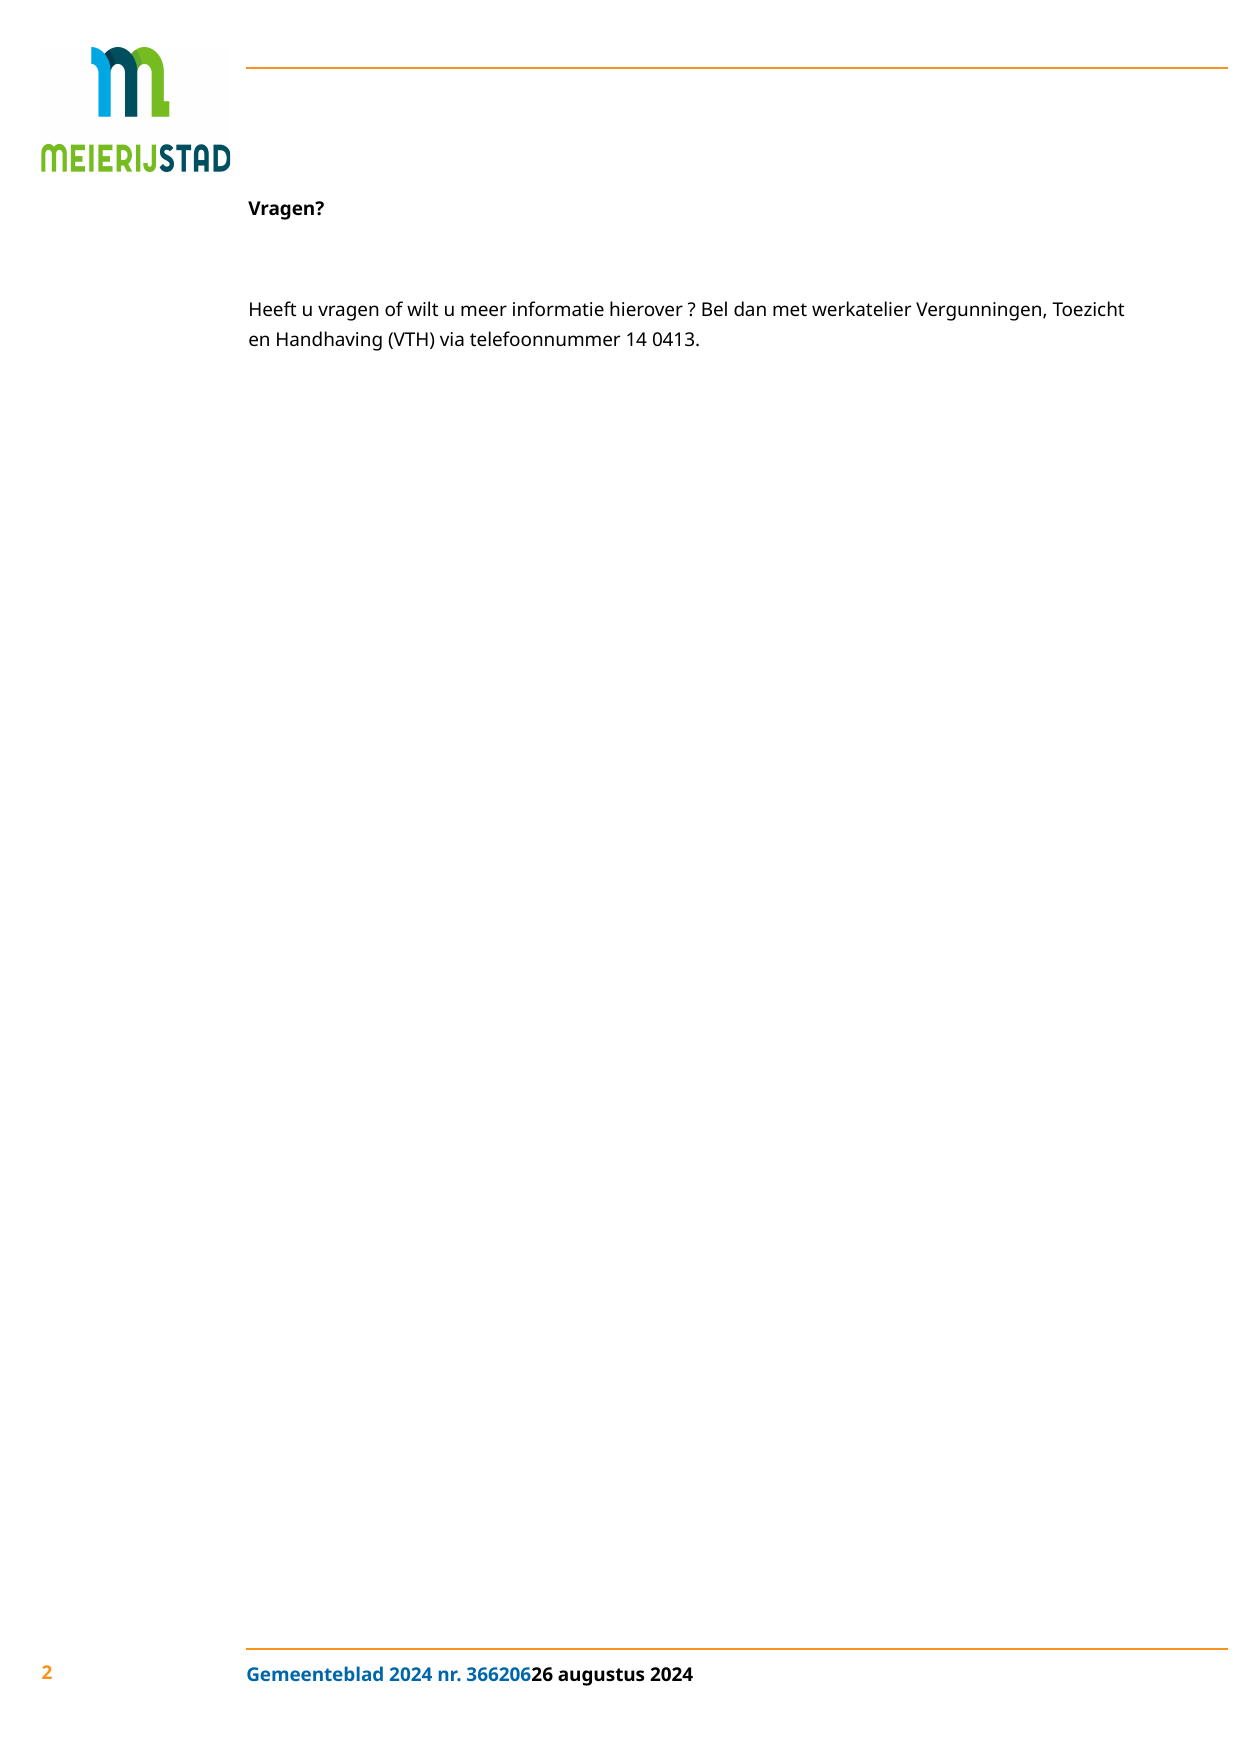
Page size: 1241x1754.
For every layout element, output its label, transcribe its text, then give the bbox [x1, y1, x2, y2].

text Vragen? [248, 196, 1152, 221]
text Heeft u vragen of wilt u meer informatie hierover ? Bel dan met werkatelier Vergunningen, Toezicht en Handhaving (VTH) via telefoonnummer 14 0413. [248, 296, 1152, 352]
picture [41, 47, 231, 172]
